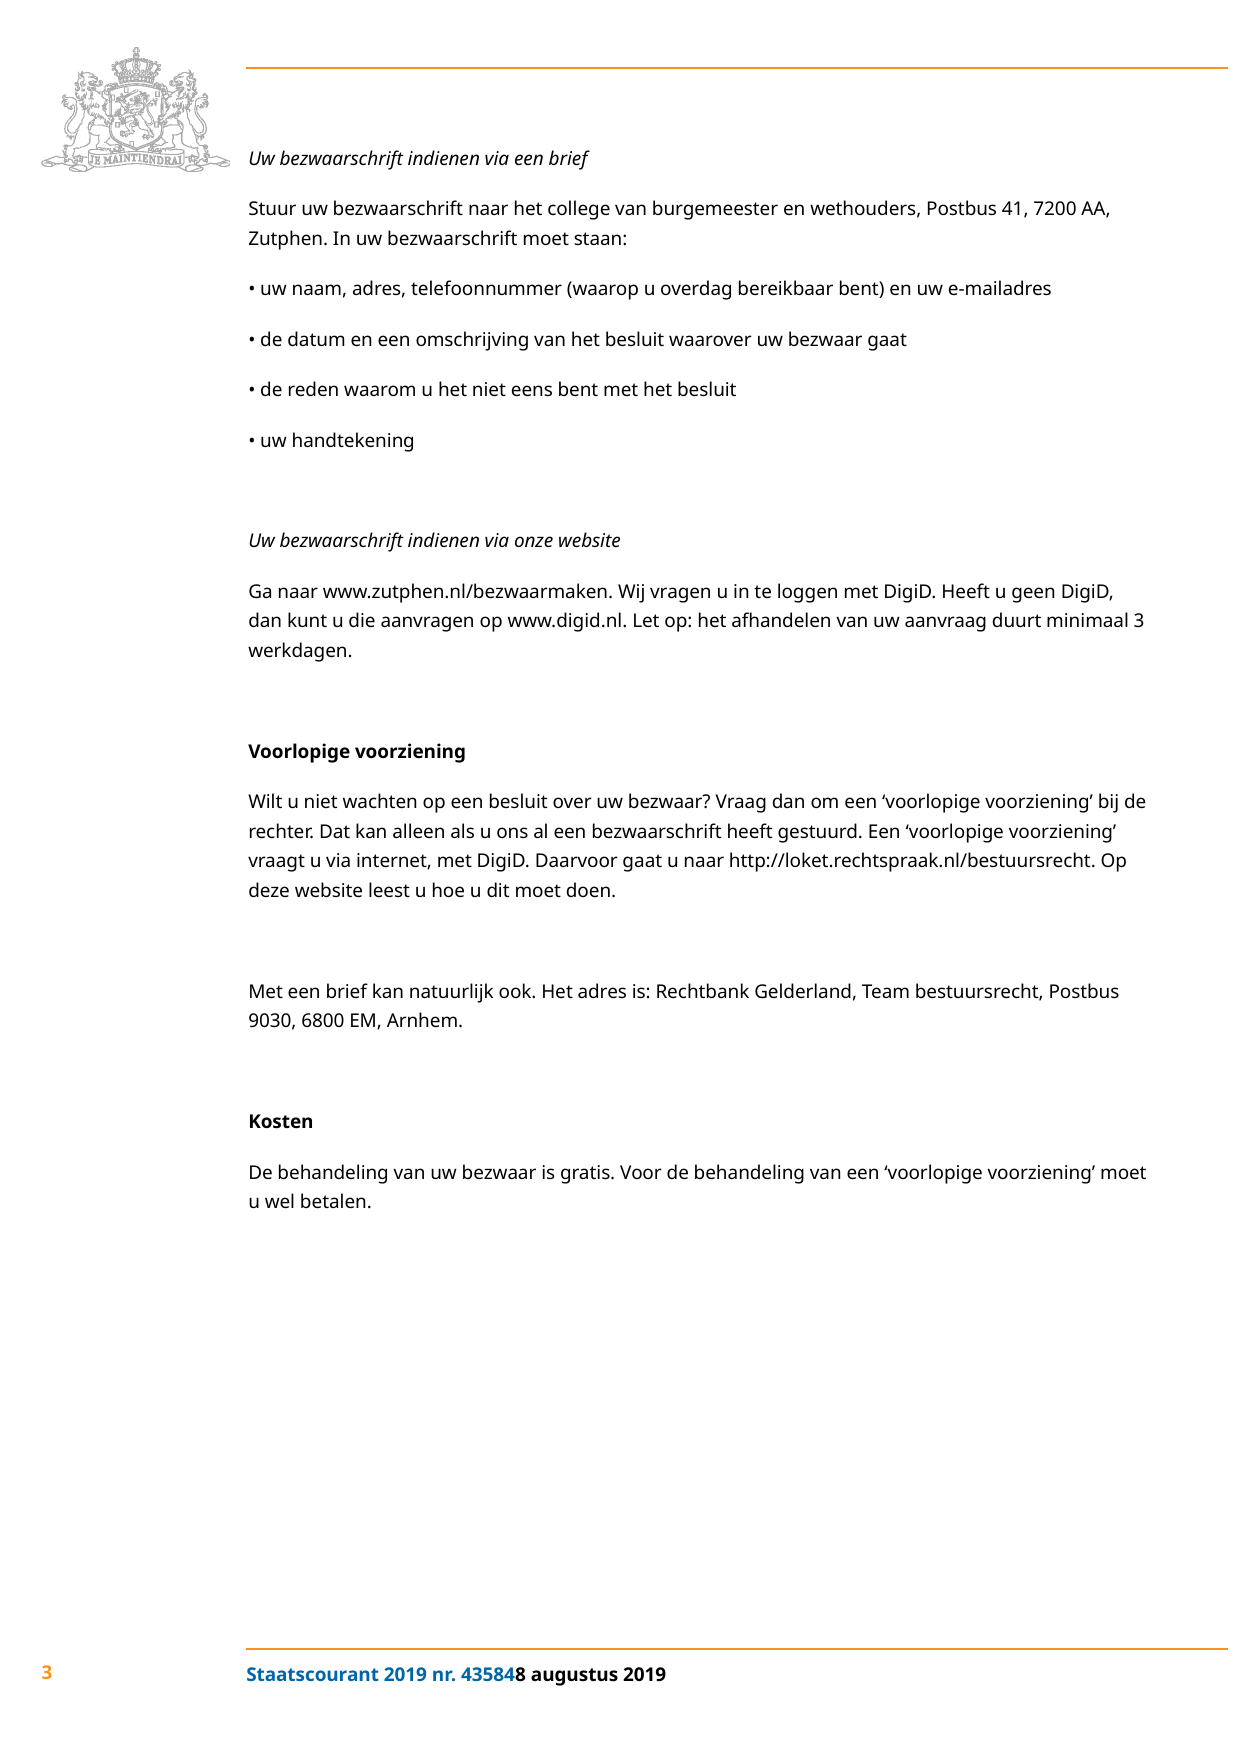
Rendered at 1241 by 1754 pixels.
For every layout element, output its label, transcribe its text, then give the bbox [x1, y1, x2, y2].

text • de datum en een omschrijving van het besluit waarover uw bezwaar gaat [248, 326, 1152, 352]
text Ga naar www.zutphen.nl/bezwaarmaken. Wij vragen u in te loggen met DigiD. Heeft u geen DigiD, dan kunt u die aanvragen op www.digid.nl. Let op: het afhandelen van uw aanvraag duurt minimaal 3 werkdagen. [248, 578, 1152, 663]
text Uw bezwaarschrift indienen via een brief [248, 145, 1152, 171]
text Kosten [248, 1108, 1152, 1134]
text Uw bezwaarschrift indienen via onze website [248, 528, 1152, 553]
text • uw naam, adres, telefoonnummer (waarop u overdag bereikbaar bent) en uw e-mailadres [248, 276, 1152, 301]
text • de reden waarom u het niet eens bent met het besluit [248, 376, 1152, 402]
text Met een brief kan natuurlijk ook. Het adres is: Rechtbank Gelderland, Team bestuursrecht, Postbus 9030, 6800 EM, Arnhem. [248, 978, 1152, 1033]
text • uw handtekening [248, 427, 1152, 453]
picture [41, 47, 231, 172]
text Voorlopige voorziening [248, 738, 1152, 764]
text Stuur uw bezwaarschrift naar het college van burgemeester en wethouders, Postbus 41, 7200 AA, Zutphen. In uw bezwaarschrift moet staan: [248, 196, 1152, 251]
text De behandeling van uw bezwaar is gratis. Voor de behandeling van een ‘voorlopige voorziening’ moet u wel betalen. [248, 1159, 1152, 1214]
text Wilt u niet wachten op een besluit over uw bezwaar? Vraag dan om een ‘voorlopige voorziening’ bij de rechter. Dat kan alleen als u ons al een bezwaarschrift heeft gestuurd. Een ‘voorlopige voorziening’ vraagt u via internet, met DigiD. Daarvoor gaat u naar http://loket.rechtspraak.nl/bestuursrecht. Op deze website leest u hoe u dit moet doen. [248, 788, 1152, 903]
